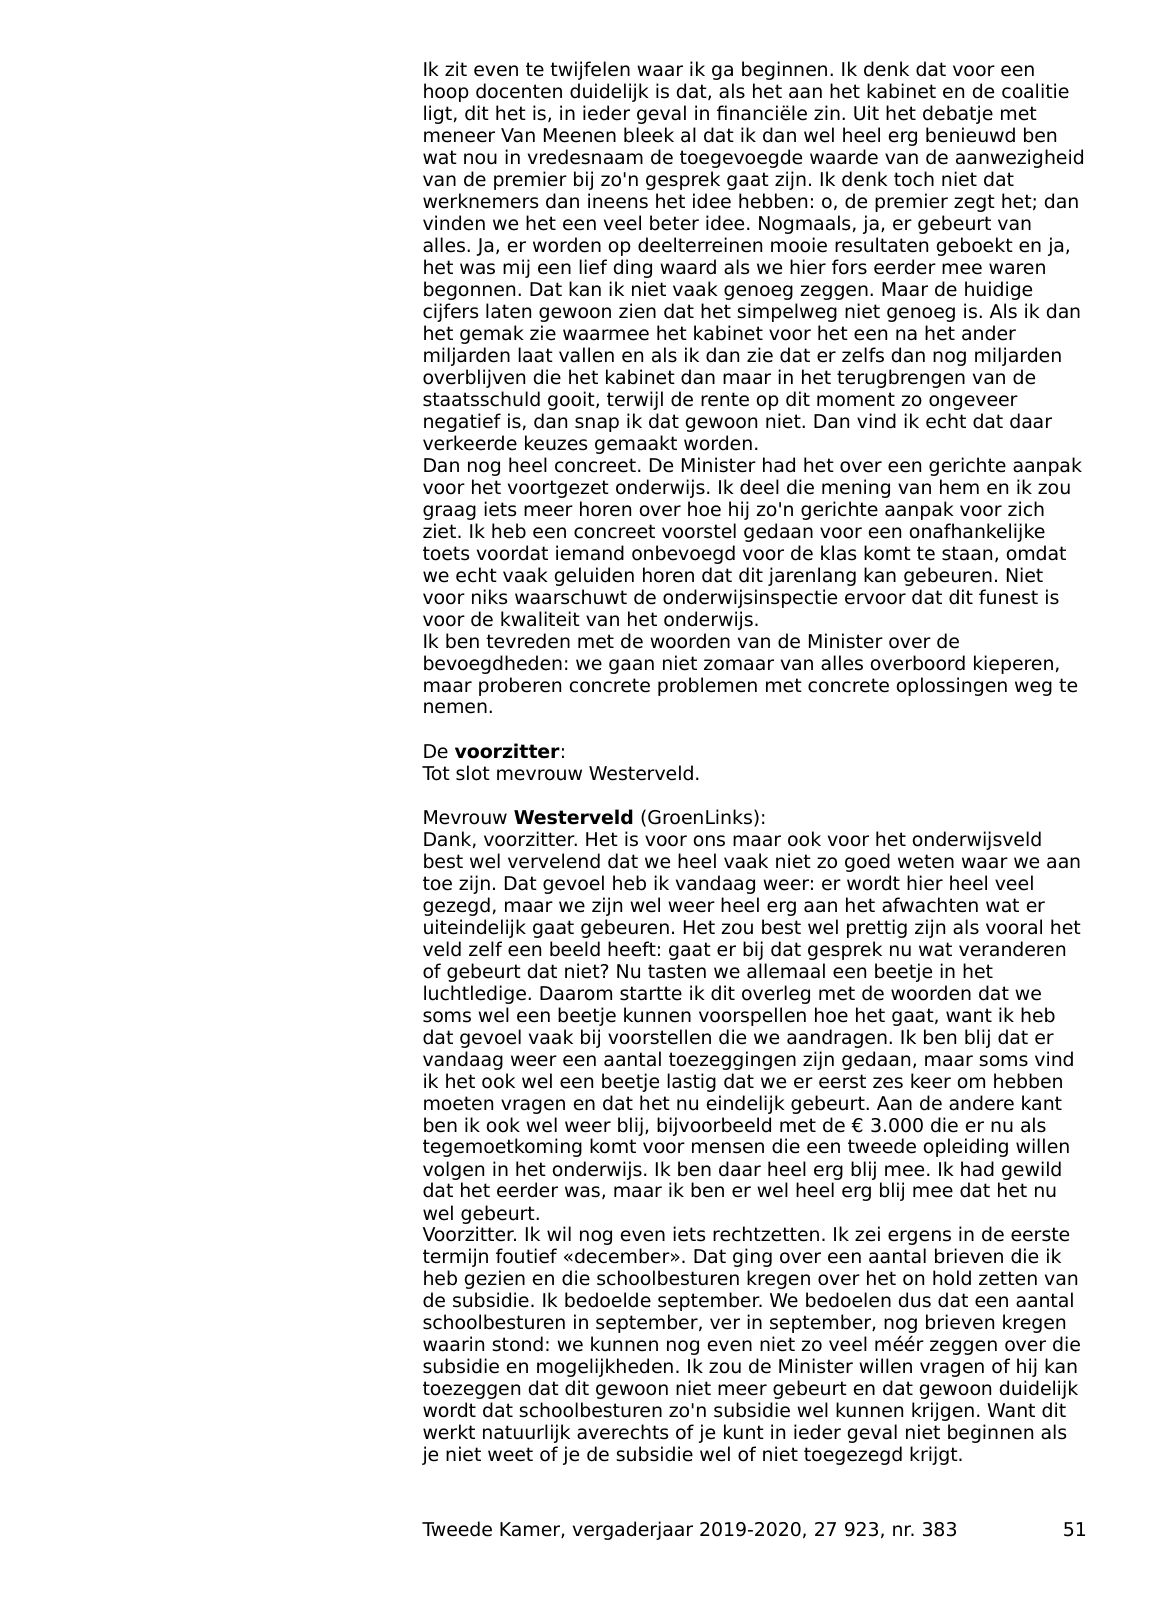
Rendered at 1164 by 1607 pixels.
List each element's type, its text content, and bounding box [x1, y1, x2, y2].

text De voorzitter: [422, 741, 1087, 763]
text Tot slot mevrouw Westerveld. [422, 763, 1087, 784]
text Dank, voorzitter. Het is voor ons maar ook voor het onderwijsveld best wel vervelend dat we heel vaak niet zo goed weten waar we aan toe zijn. Dat gevoel heb ik vandaag weer: er wordt hier heel veel gezegd, maar we zijn wel weer heel erg aan het afwachten wat er uiteindelijk gaat gebeuren. Het zou best wel prettig zijn als vooral het veld zelf een beeld heeft: gaat er bij dat gesprek nu wat veranderen of gebeurt dat niet? Nu tasten we allemaal een beetje in het luchtledige. Daarom startte ik dit overleg met de woorden dat we soms wel een beetje kunnen voorspellen hoe het gaat, want ik heb dat gevoel vaak bij voorstellen die we aandragen. Ik ben blij dat er vandaag weer een aantal toezeggingen zijn gedaan, maar soms vind ik het ook wel een beetje lastig dat we er eerst zes keer om hebben moeten vragen en dat het nu eindelijk gebeurt. Aan de andere kant ben ik ook wel weer blij, bijvoorbeeld met de € 3.000 die er nu als tegemoetkoming komt voor mensen die een tweede opleiding willen volgen in het onderwijs. Ik ben daar heel erg blij mee. Ik had gewild dat het eerder was, maar ik ben er wel heel erg blij mee dat het nu wel gebeurt. [422, 829, 1087, 1224]
text Voorzitter. Ik wil nog even iets rechtzetten. Ik zei ergens in de eerste termijn foutief «december». Dat ging over een aantal brieven die ik heb gezien en die schoolbesturen kregen over het on hold zetten van de subsidie. Ik bedoelde september. We bedoelen dus dat een aantal schoolbesturen in september, ver in september, nog brieven kregen waarin stond: we kunnen nog even niet zo veel méér zeggen over die subsidie en mogelijkheden. Ik zou de Minister willen vragen of hij kan toezeggen dat dit gewoon niet meer gebeurt en dat gewoon duidelijk wordt dat schoolbesturen zo'n subsidie wel kunnen krijgen. Want dit werkt natuurlijk averechts of je kunt in ieder geval niet beginnen als je niet weet of je de subsidie wel of niet toegezegd krijgt. [422, 1224, 1087, 1466]
text Ik ben tevreden met de woorden van de Minister over de bevoegdheden: we gaan niet zomaar van alles overboord kieperen, maar proberen concrete problemen met concrete oplossingen weg te nemen. [422, 631, 1087, 718]
text Mevrouw Westerveld (GroenLinks): [422, 807, 1087, 829]
text Ik zit even te twijfelen waar ik ga beginnen. Ik denk dat voor een hoop docenten duidelijk is dat, als het aan het kabinet en de coalitie ligt, dit het is, in ieder geval in financiële zin. Uit het debatje met meneer Van Meenen bleek al dat ik dan wel heel erg benieuwd ben wat nou in vredesnaam de toegevoegde waarde van de aanwezigheid van de premier bij zo'n gesprek gaat zijn. Ik denk toch niet dat werknemers dan ineens het idee hebben: o, de premier zegt het; dan vinden we het een veel beter idee. Nogmaals, ja, er gebeurt van alles. Ja, er worden op deelterreinen mooie resultaten geboekt en ja, het was mij een lief ding waard als we hier fors eerder mee waren begonnen. Dat kan ik niet vaak genoeg zeggen. Maar de huidige cijfers laten gewoon zien dat het simpelweg niet genoeg is. Als ik dan het gemak zie waarmee het kabinet voor het een na het ander miljarden laat vallen en als ik dan zie dat er zelfs dan nog miljarden overblijven die het kabinet dan maar in het terugbrengen van de staatsschuld gooit, terwijl de rente op dit moment zo ongeveer negatief is, dan snap ik dat gewoon niet. Dan vind ik echt dat daar verkeerde keuzes gemaakt worden. [422, 59, 1087, 455]
text Dan nog heel concreet. De Minister had het over een gerichte aanpak voor het voortgezet onderwijs. Ik deel die mening van hem en ik zou graag iets meer horen over hoe hij zo'n gerichte aanpak voor zich ziet. Ik heb een concreet voorstel gedaan voor een onafhankelijke toets voordat iemand onbevoegd voor de klas komt te staan, omdat we echt vaak geluiden horen dat dit jarenlang kan gebeuren. Niet voor niks waarschuwt de onderwijsinspectie ervoor dat dit funest is voor de kwaliteit van het onderwijs. [422, 455, 1087, 631]
